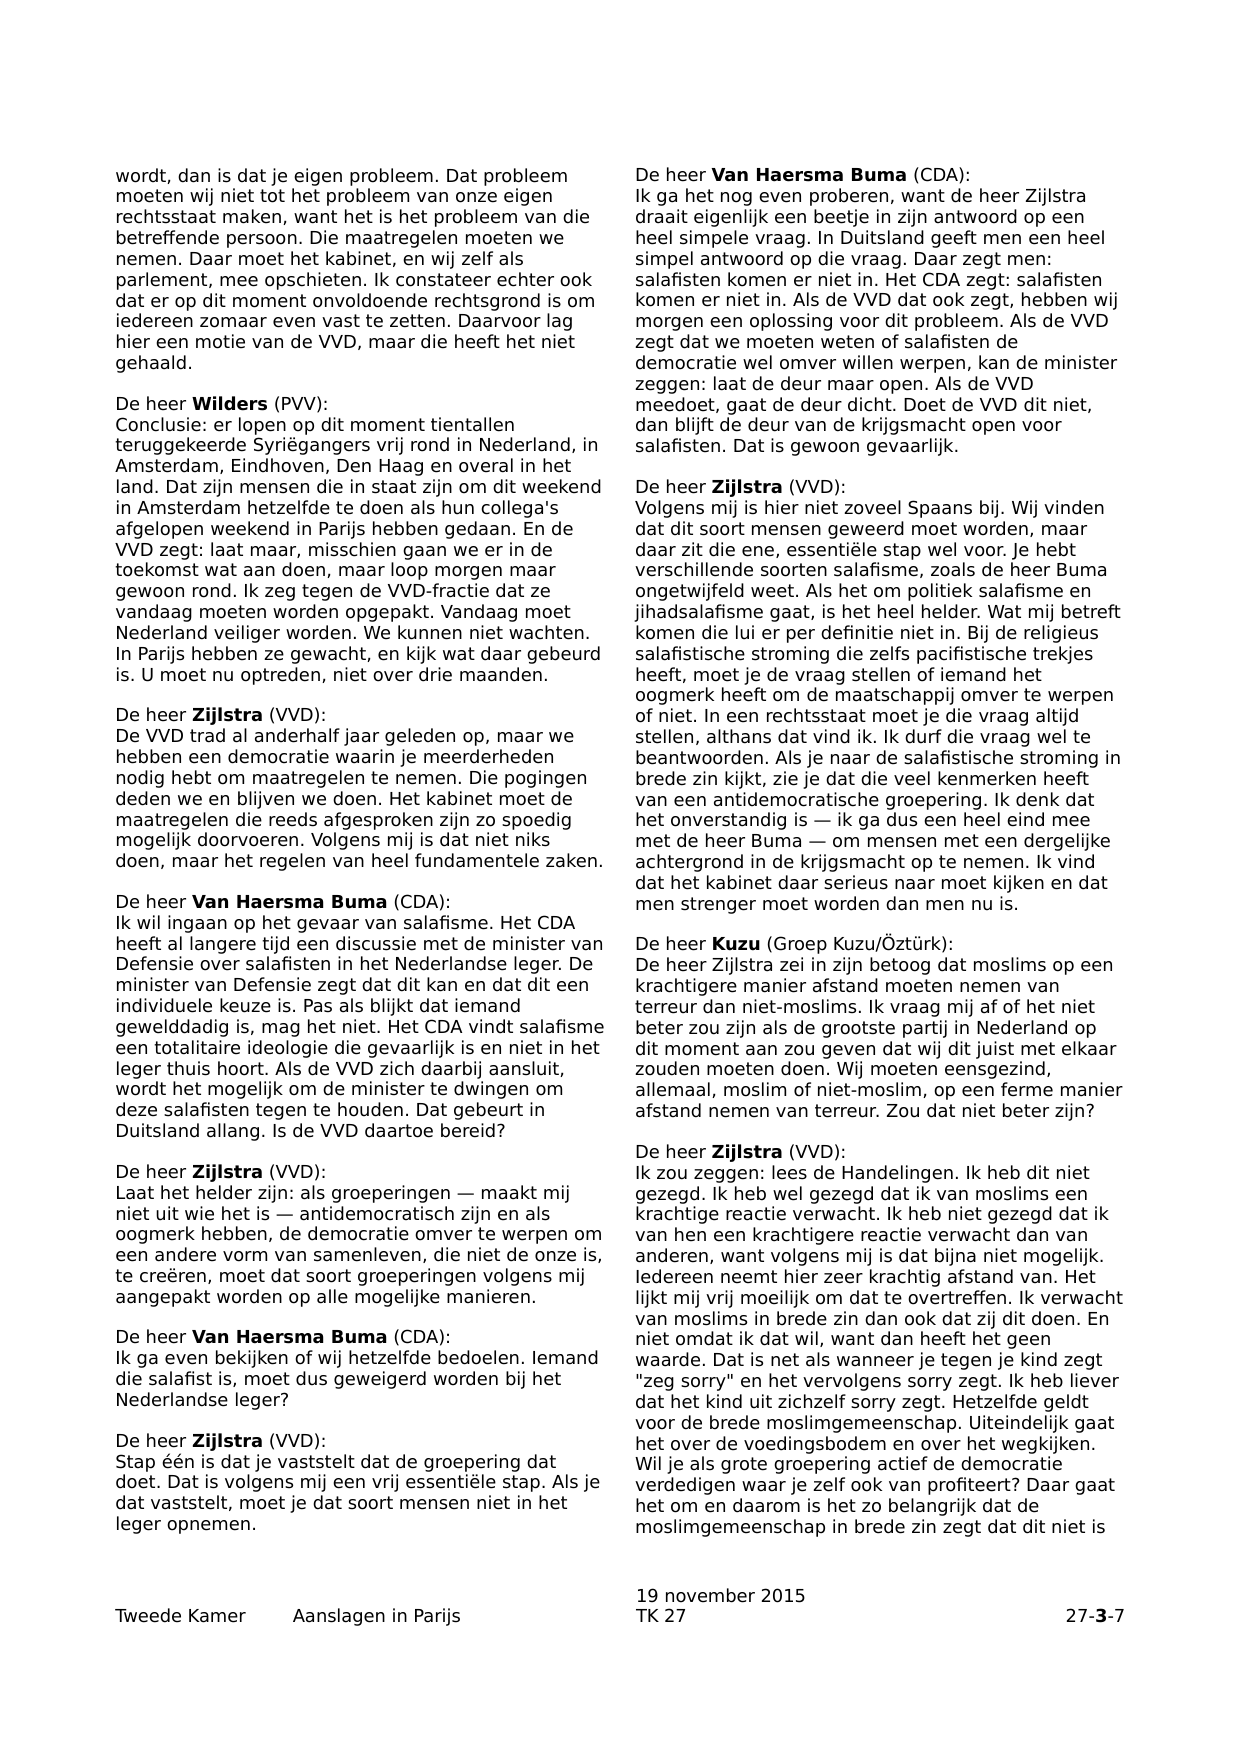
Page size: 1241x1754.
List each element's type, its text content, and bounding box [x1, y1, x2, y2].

text Ik ga even bekijken of wij hetzelfde bedoelen. Iemand die salafist is, moet dus geweigerd worden bij het Nederlandse leger? [115, 1348, 605, 1411]
text De heer Wilders (PVV): [115, 394, 605, 414]
text De heer Van Haersma Buma (CDA): [115, 892, 605, 912]
text De heer Zijlstra (VVD): [635, 477, 1125, 498]
text De heer Van Haersma Buma (CDA): [635, 165, 1125, 186]
text Ik ga het nog even proberen, want de heer Zijlstra draait eigenlijk een beetje in zijn antwoord op een heel simpele vraag. In Duitsland geeft men een heel simpel antwoord op die vraag. Daar zegt men: salafisten komen er niet in. Het CDA zegt: salafisten komen er niet in. Als de VVD dat ook zegt, hebben wij morgen een oplossing voor dit probleem. Als de VVD zegt dat we moeten weten of salafisten de democratie wel omver willen werpen, kan de minister zeggen: laat de deur maar open. Als de VVD meedoet, gaat de deur dicht. Doet de VVD dit niet, dan blijft de deur van de krijgsmacht open voor salafisten. Dat is gewoon gevaarlijk. [635, 186, 1125, 457]
text De VVD trad al anderhalf jaar geleden op, maar we hebben een democratie waarin je meerderheden nodig hebt om maatregelen te nemen. Die pogingen deden we en blijven we doen. Het kabinet moet de maatregelen die reeds afgesproken zijn zo spoedig mogelijk doorvoeren. Volgens mij is dat niet niks doen, maar het regelen van heel fundamentele zaken. [115, 726, 605, 872]
text Volgens mij is hier niet zoveel Spaans bij. Wij vinden dat dit soort mensen geweerd moet worden, maar daar zit die ene, essentiële stap wel voor. Je hebt verschillende soorten salafisme, zoals de heer Buma ongetwijfeld weet. Als het om politiek salafisme en jihadsalafisme gaat, is het heel helder. Wat mij betreft komen die lui er per definitie niet in. Bij de religieus salafistische stroming die zelfs pacifistische trekjes heeft, moet je de vraag stellen of iemand het oogmerk heeft om de maatschappij omver te werpen of niet. In een rechtsstaat moet je die vraag altijd stellen, althans dat vind ik. Ik durf die vraag wel te beantwoorden. Als je naar de salafistische stroming in brede zin kijkt, zie je dat die veel kenmerken heeft van een antidemocratische groepering. Ik denk dat het onverstandig is — ik ga dus een heel eind mee met de heer Buma — om mensen met een dergelijke achtergrond in de krijgsmacht op te nemen. Ik vind dat het kabinet daar serieus naar moet kijken en dat men strenger moet worden dan men nu is. [635, 498, 1125, 914]
text De heer Kuzu (Groep Kuzu/Öztürk): [635, 934, 1125, 955]
text Laat het helder zijn: als groeperingen — maakt mij niet uit wie het is — antidemocratisch zijn en als oogmerk hebben, de democratie omver te werpen om een andere vorm van samenleven, die niet de onze is, te creëren, moet dat soort groeperingen volgens mij aangepakt worden op alle mogelijke manieren. [115, 1182, 605, 1307]
text De heer Zijlstra (VVD): [635, 1142, 1125, 1162]
text Conclusie: er lopen op dit moment tientallen teruggekeerde Syriëgangers vrij rond in Nederland, in Amsterdam, Eindhoven, Den Haag en overal in het land. Dat zijn mensen die in staat zijn om dit weekend in Amsterdam hetzelfde te doen als hun collega's afgelopen weekend in Parijs hebben gedaan. En de VVD zegt: laat maar, misschien gaan we er in de toekomst wat aan doen, maar loop morgen maar gewoon rond. Ik zeg tegen de VVD-fractie dat ze vandaag moeten worden opgepakt. Vandaag moet Nederland veiliger worden. We kunnen niet wachten. In Parijs hebben ze gewacht, en kijk wat daar gebeurd is. U moet nu optreden, niet over drie maanden. [115, 414, 605, 685]
text Ik wil ingaan op het gevaar van salafisme. Het CDA heeft al langere tijd een discussie met de minister van Defensie over salafisten in het Nederlandse leger. De minister van Defensie zegt dat dit kan en dat dit een individuele keuze is. Pas als blijkt dat iemand gewelddadig is, mag het niet. Het CDA vindt salafisme een totalitaire ideologie die gevaarlijk is en niet in het leger thuis hoort. Als de VVD zich daarbij aansluit, wordt het mogelijk om de minister te dwingen om deze salafisten tegen te houden. Dat gebeurt in Duitsland allang. Is de VVD daartoe bereid? [115, 912, 605, 1142]
text Stap één is dat je vaststelt dat de groepering dat doet. Dat is volgens mij een vrij essentiële stap. Als je dat vaststelt, moet je dat soort mensen niet in het leger opnemen. [115, 1451, 605, 1535]
text De heer Van Haersma Buma (CDA): [115, 1327, 605, 1348]
text De heer Zijlstra zei in zijn betoog dat moslims op een krachtigere manier afstand moeten nemen van terreur dan niet-moslims. Ik vraag mij af of het niet beter zou zijn als de grootste partij in Nederland op dit moment aan zou geven dat wij dit juist met elkaar zouden moeten doen. Wij moeten eensgezind, allemaal, moslim of niet-moslim, op een ferme manier afstand nemen van terreur. Zou dat niet beter zijn? [635, 955, 1125, 1122]
text De heer Zijlstra (VVD): [115, 1162, 605, 1182]
text wordt, dan is dat je eigen probleem. Dat probleem moeten wij niet tot het probleem van onze eigen rechtsstaat maken, want het is het probleem van die betreffende persoon. Die maatregelen moeten we nemen. Daar moet het kabinet, en wij zelf als parlement, mee opschieten. Ik constateer echter ook dat er op dit moment onvoldoende rechtsgrond is om iedereen zomaar even vast te zetten. Daarvoor lag hier een motie van de VVD, maar die heeft het niet gehaald. [115, 165, 605, 374]
text De heer Zijlstra (VVD): [115, 705, 605, 726]
text Ik zou zeggen: lees de Handelingen. Ik heb dit niet gezegd. Ik heb wel gezegd dat ik van moslims een krachtige reactie verwacht. Ik heb niet gezegd dat ik van hen een krachtigere reactie verwacht dan van anderen, want volgens mij is dat bijna niet mogelijk. Iedereen neemt hier zeer krachtig afstand van. Het lijkt mij vrij moeilijk om dat te overtreffen. Ik verwacht van moslims in brede zin dan ook dat zij dit doen. En niet omdat ik dat wil, want dan heeft het geen waarde. Dat is net als wanneer je tegen je kind zegt "zeg sorry" en het vervolgens sorry zegt. Ik heb liever dat het kind uit zichzelf sorry zegt. Hetzelfde geldt voor de brede moslimgemeenschap. Uiteindelijk gaat het over de voedingsbodem en over het wegkijken. Wil je als grote groepering actief de democratie verdedigen waar je zelf ook van profiteert? Daar gaat het om en daarom is het zo belangrijk dat de moslimgemeenschap in brede zin zegt dat dit niet is [635, 1162, 1125, 1537]
text De heer Zijlstra (VVD): [115, 1431, 605, 1451]
